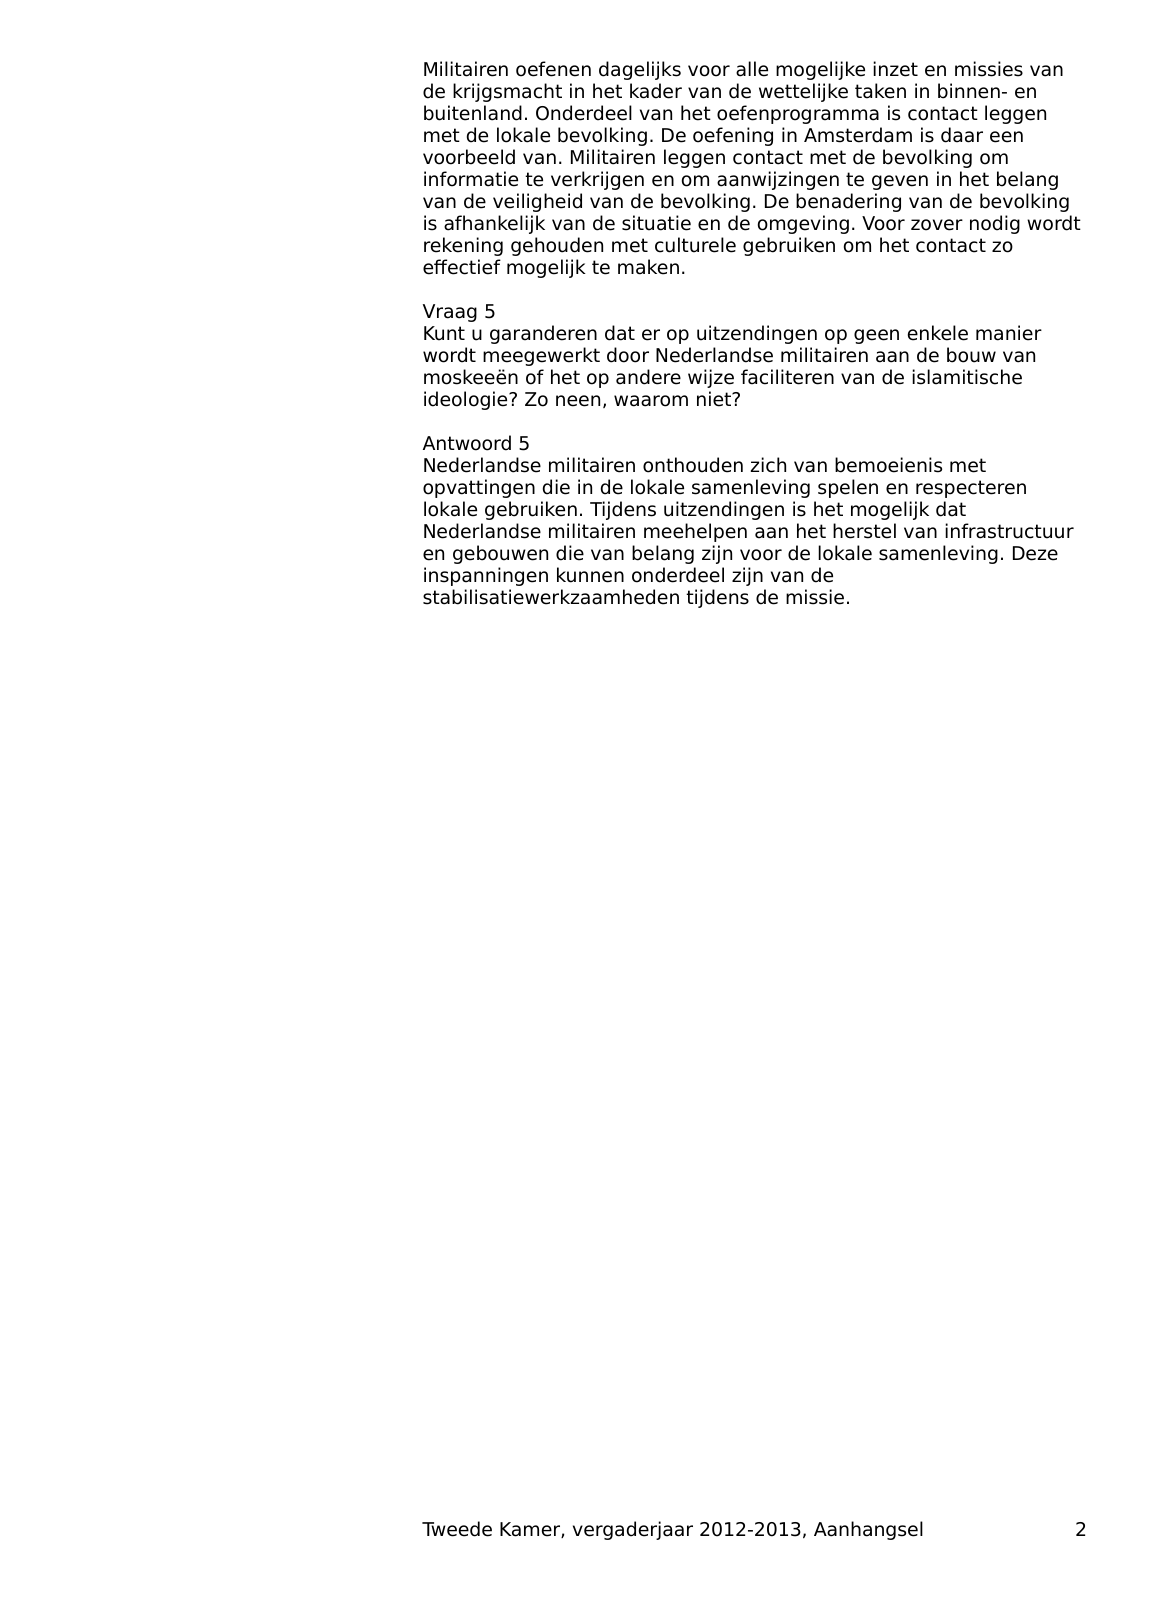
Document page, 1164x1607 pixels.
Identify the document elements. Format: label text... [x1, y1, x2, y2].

text Vraag 5 [422, 301, 1087, 323]
text Militairen oefenen dagelijks voor alle mogelijke inzet en missies van de krijgsmacht in het kader van de wettelijke taken in binnen- en buitenland. Onderdeel van het oefenprogramma is contact leggen met de lokale bevolking. De oefening in Amsterdam is daar een voorbeeld van. Militairen leggen contact met de bevolking om informatie te verkrijgen en om aanwijzingen te geven in het belang van de veiligheid van de bevolking. De benadering van de bevolking is afhankelijk van de situatie en de omgeving. Voor zover nodig wordt rekening gehouden met culturele gebruiken om het contact zo effectief mogelijk te maken. [422, 59, 1087, 279]
text Nederlandse militairen onthouden zich van bemoeienis met opvattingen die in de lokale samenleving spelen en respecteren lokale gebruiken. Tijdens uitzendingen is het mogelijk dat Nederlandse militairen meehelpen aan het herstel van infrastructuur en gebouwen die van belang zijn voor de lokale samenleving. Deze inspanningen kunnen onderdeel zijn van de stabilisatiewerkzaamheden tijdens de missie. [422, 455, 1087, 609]
text Kunt u garanderen dat er op uitzendingen op geen enkele manier wordt meegewerkt door Nederlandse militairen aan de bouw van moskeeën of het op andere wijze faciliteren van de islamitische ideologie? Zo neen, waarom niet? [422, 323, 1087, 411]
text Antwoord 5 [422, 433, 1087, 455]
